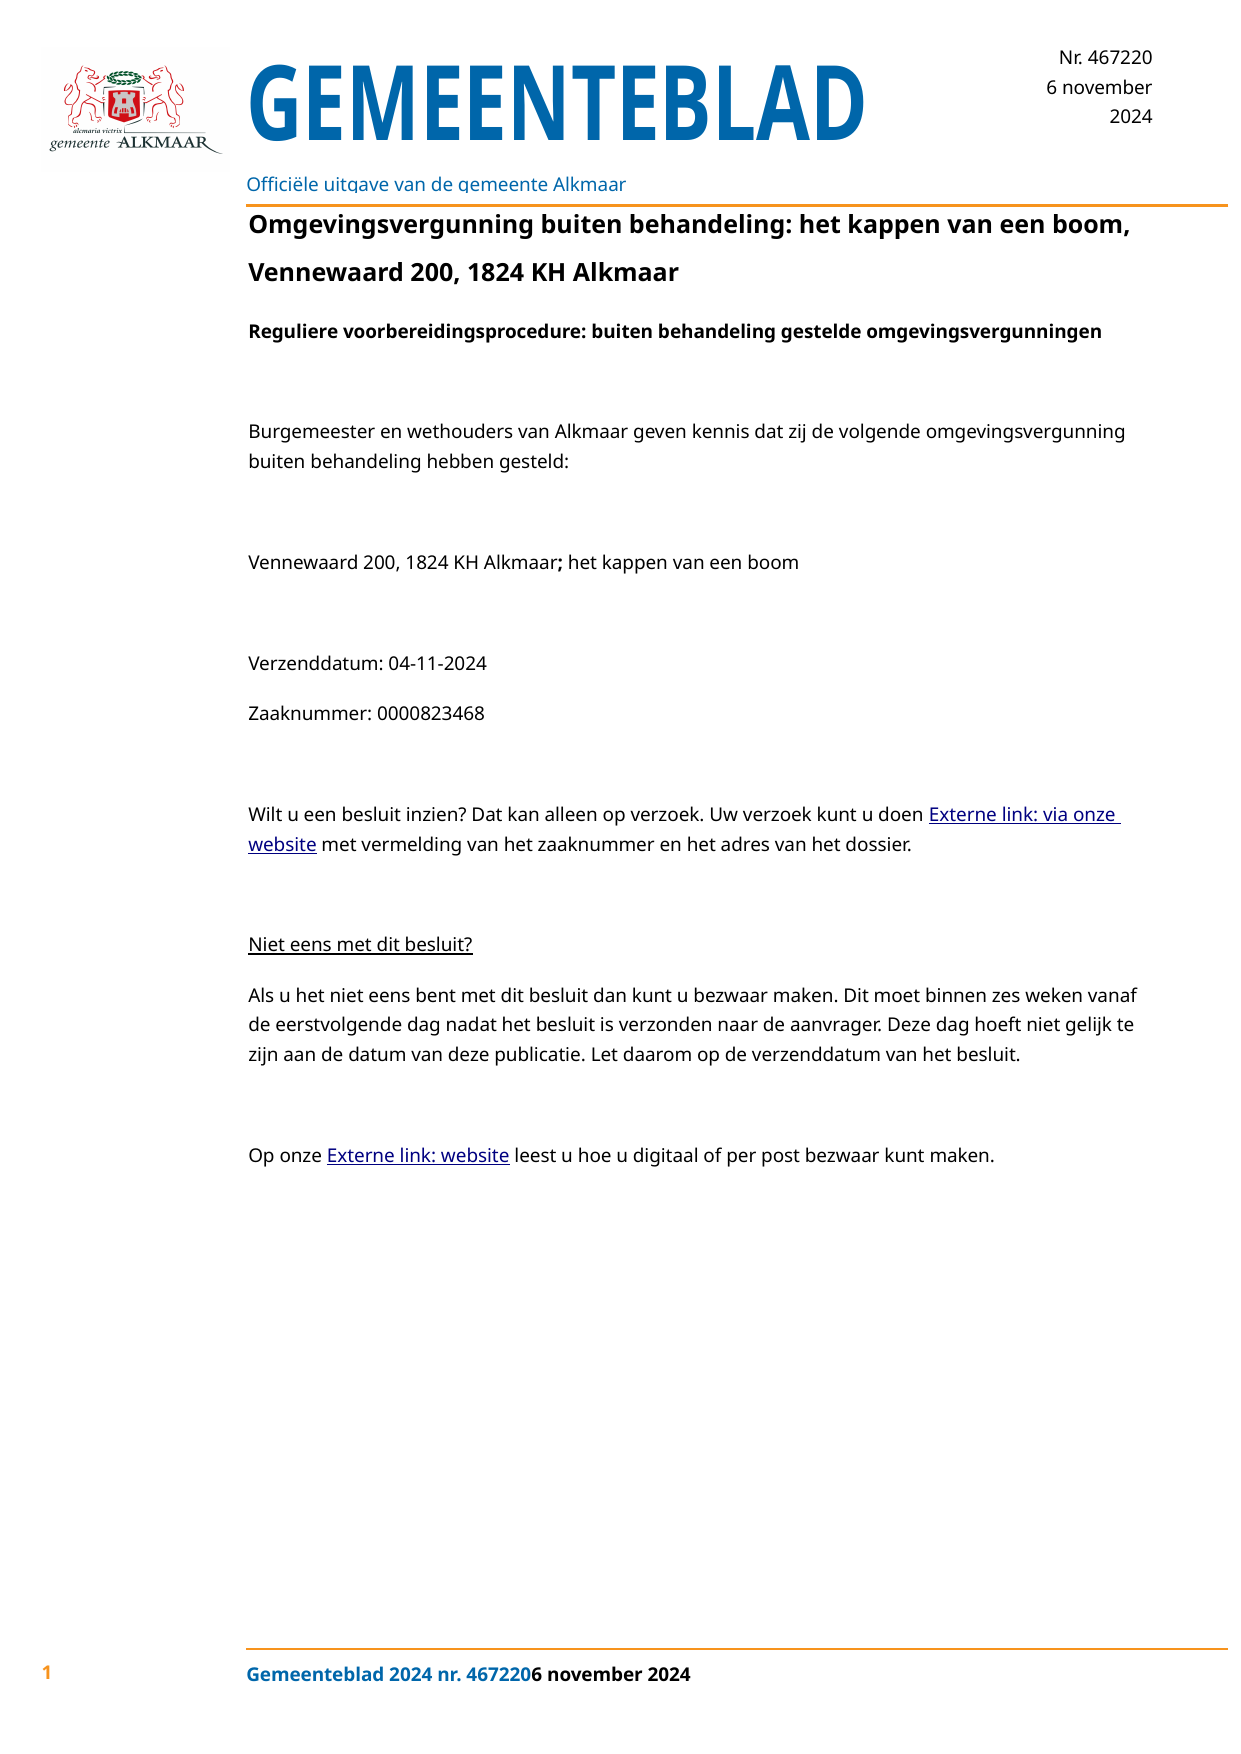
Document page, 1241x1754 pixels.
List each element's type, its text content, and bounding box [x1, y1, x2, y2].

picture [41, 47, 231, 172]
text Wilt u een besluit inzien? Dat kan alleen op verzoek. Uw verzoek kunt u doen Externe link: via onze website met vermelding van het zaaknummer en het adres van het dossier. [248, 801, 1152, 857]
text Zaaknummer: 0000823468 [248, 700, 1152, 726]
text Vennewaard 200, 1824 KH Alkmaar; het kappen van een boom [248, 549, 1152, 575]
text Reguliere voorbereidingsprocedure: buiten behandeling gestelde omgevingsvergunningen [248, 318, 1152, 344]
text Niet eens met dit besluit? [248, 932, 1152, 957]
text Als u het niet eens bent met dit besluit dan kunt u bezwaar maken. Dit moet binnen zes weken vanaf de eerstvolgende dag nadat het besluit is verzonden naar de aanvrager. Deze dag hoeft niet gelijk te zijn aan de datum van deze publicatie. Let daarom op de verzenddatum van het besluit. [248, 982, 1152, 1067]
text Burgemeester en wethouders van Alkmaar geven kennis dat zij de volgende omgevingsvergunning buiten behandeling hebben gesteld: [248, 419, 1152, 474]
text Verzenddatum: 04-11-2024 [248, 650, 1152, 676]
text Op onze Externe link: website leest u hoe u digitaal of per post bezwaar kunt maken. [248, 1142, 1152, 1168]
text Omgevingsvergunning buiten behandeling: het kappen van een boom, Vennewaard 200, 1824 KH Alkmaar [248, 207, 1152, 288]
